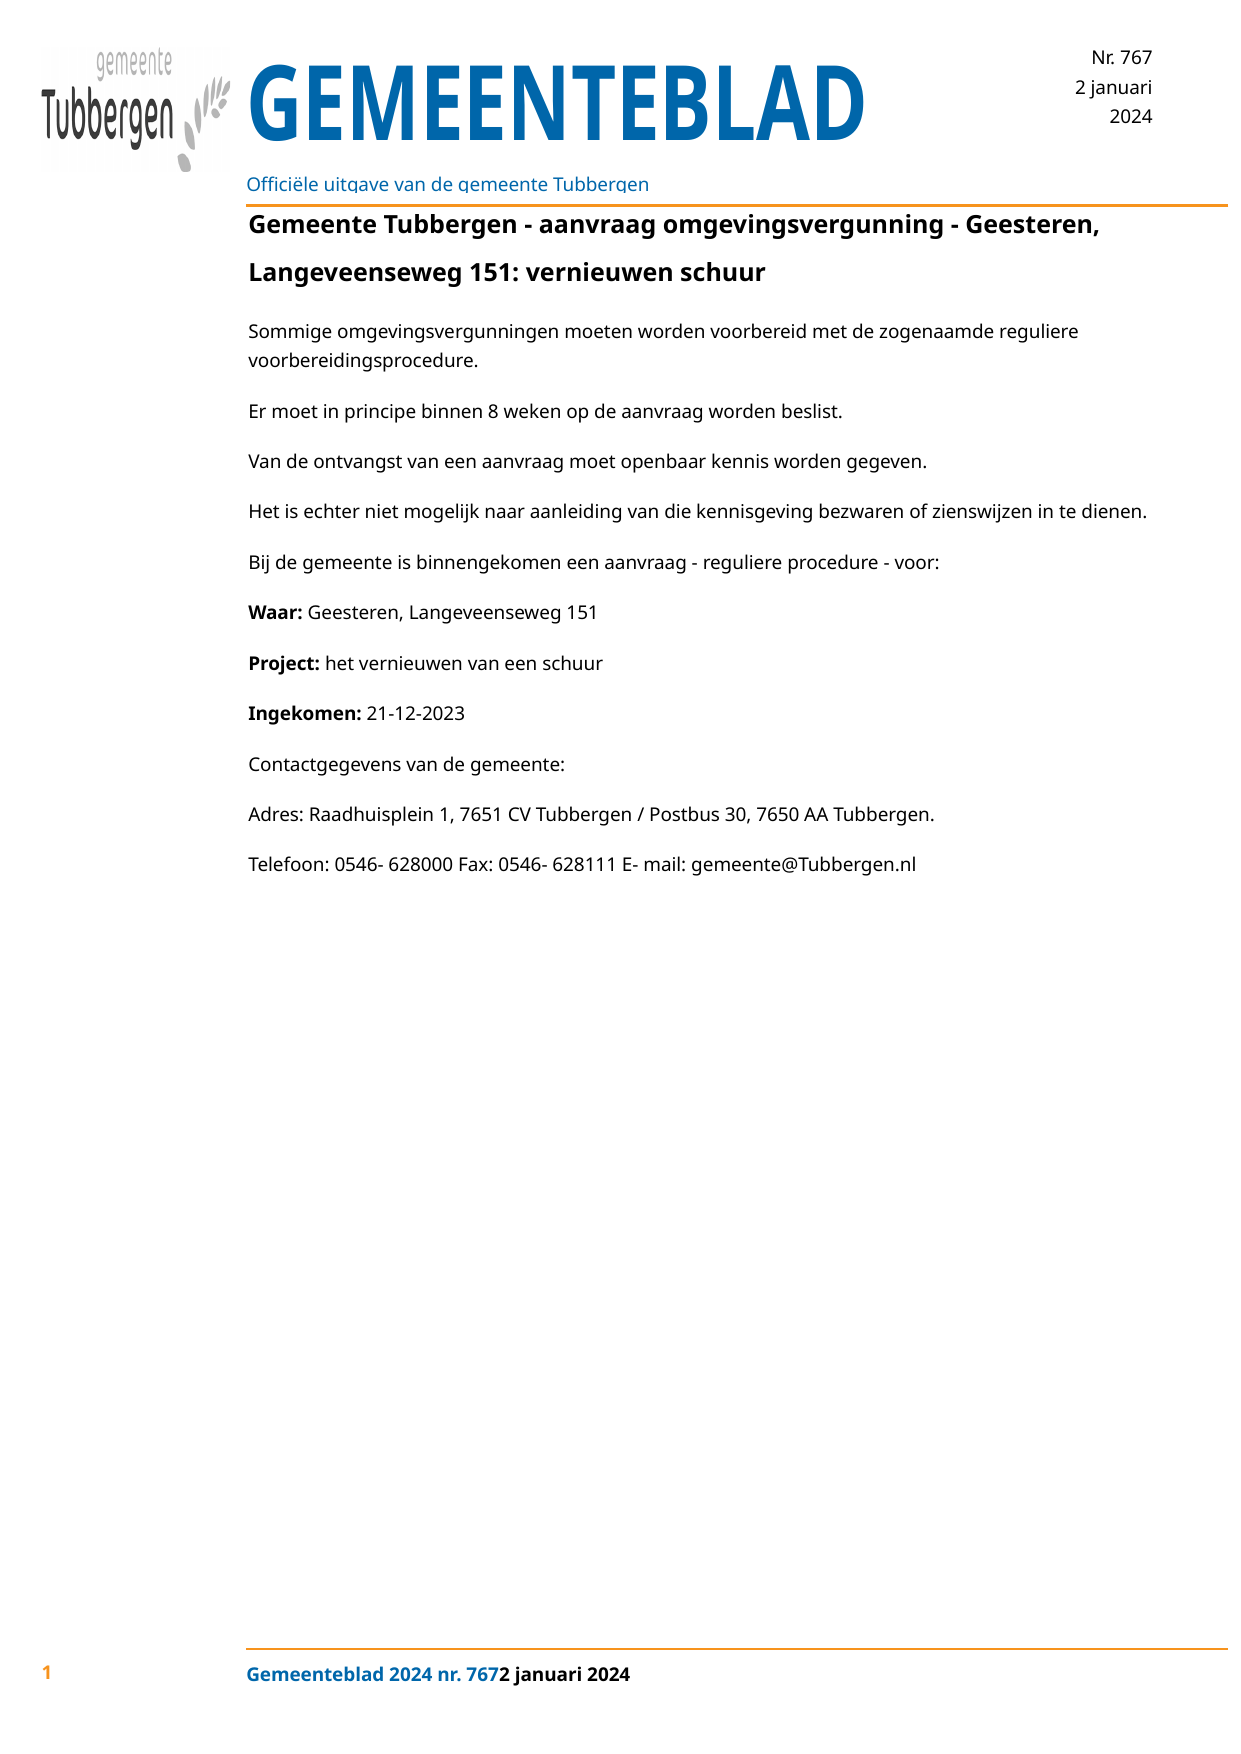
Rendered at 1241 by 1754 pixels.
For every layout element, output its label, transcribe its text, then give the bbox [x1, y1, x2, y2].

text Er moet in principe binnen 8 weken op de aanvraag worden beslist. [248, 398, 1152, 424]
text Ingekomen: 21-12-2023 [248, 700, 1152, 726]
text Gemeente Tubbergen - aanvraag omgevingsvergunning - Geesteren, Langeveenseweg 151: vernieuwen schuur [248, 207, 1152, 288]
text Contactgegevens van de gemeente: [248, 751, 1152, 777]
text Sommige omgevingsvergunningen moeten worden voorbereid met de zogenaamde reguliere voorbereidingsprocedure. [248, 318, 1152, 373]
text Telefoon: 0546- 628000 Fax: 0546- 628111 E- mail: gemeente@Tubbergen.nl [248, 852, 1152, 877]
text Waar: Geesteren, Langeveenseweg 151 [248, 599, 1152, 625]
picture [41, 47, 231, 172]
text Project: het vernieuwen van een schuur [248, 650, 1152, 676]
text Bij de gemeente is binnengekomen een aanvraag - reguliere procedure - voor: [248, 549, 1152, 575]
text Adres: Raadhuisplein 1, 7651 CV Tubbergen / Postbus 30, 7650 AA Tubbergen. [248, 801, 1152, 827]
text Van de ontvangst van een aanvraag moet openbaar kennis worden gegeven. [248, 448, 1152, 474]
text Het is echter niet mogelijk naar aanleiding van die kennisgeving bezwaren of zienswijzen in te dienen. [248, 499, 1152, 524]
